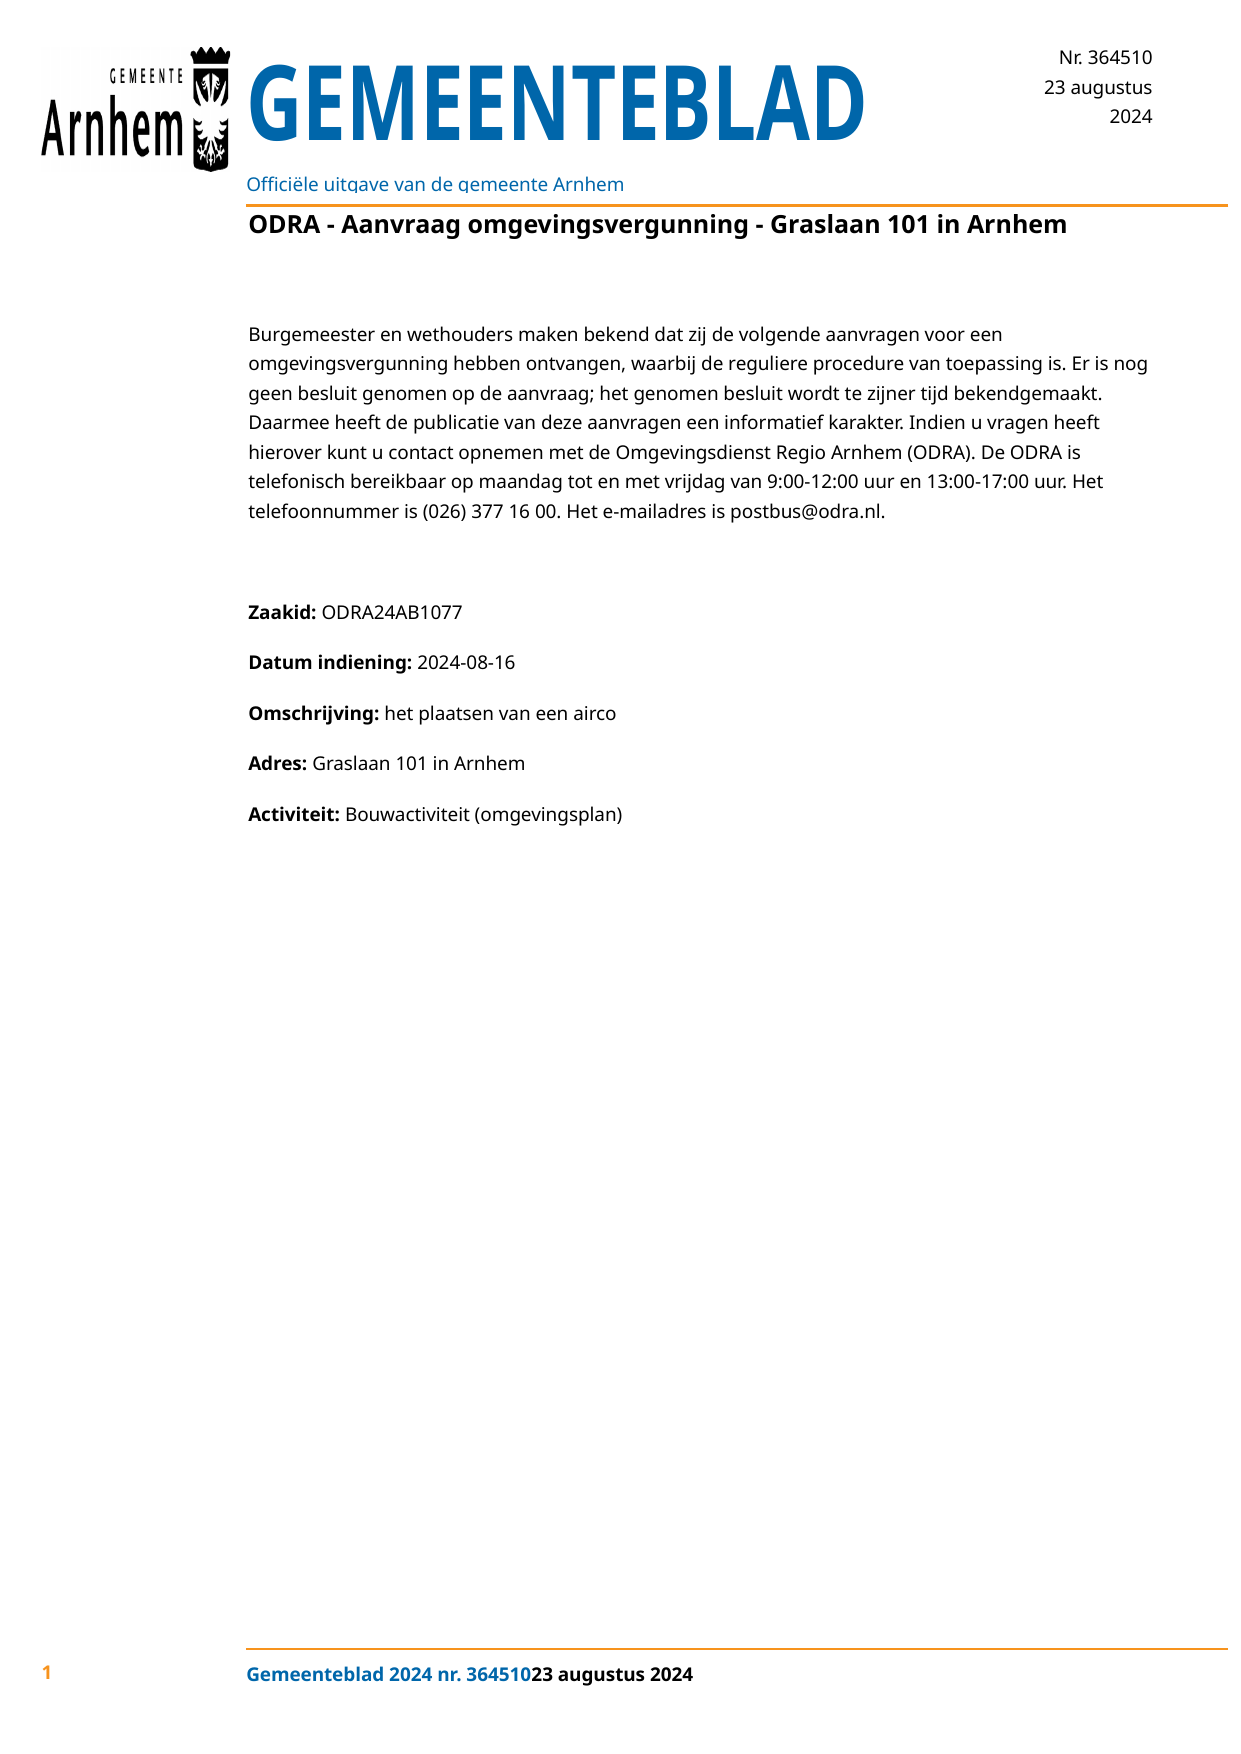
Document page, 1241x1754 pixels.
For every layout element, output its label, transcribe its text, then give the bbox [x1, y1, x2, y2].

text Datum indiening: 2024-08-16 [248, 649, 1152, 675]
text Zaakid: ODRA24AB1077 [248, 599, 1152, 625]
text Activiteit: Bouwactiviteit (omgevingsplan) [248, 801, 1152, 826]
picture [41, 47, 231, 172]
text Omschrijving: het plaatsen van een airco [248, 700, 1152, 726]
text Burgemeester en wethouders maken bekend dat zij de volgende aanvragen voor een omgevingsvergunning hebben ontvangen, waarbij de reguliere procedure van toepassing is. Er is nog geen besluit genomen op de aanvraag; het genomen besluit wordt te zijner tijd bekendgemaakt. Daarmee heeft de publicatie van deze aanvragen een informatief karakter. Indien u vragen heeft hierover kunt u contact opnemen met de Omgevingsdienst Regio Arnhem (ODRA). De ODRA is telefonisch bereikbaar op maandag tot en met vrijdag van 9:00-12:00 uur en 13:00-17:00 uur. Het telefoonnummer is (026) 377 16 00. Het e-mailadres is postbus@odra.nl. [248, 321, 1152, 524]
text Adres: Graslaan 101 in Arnhem [248, 750, 1152, 776]
text ODRA - Aanvraag omgevingsvergunning - Graslaan 101 in Arnhem [248, 207, 1152, 241]
